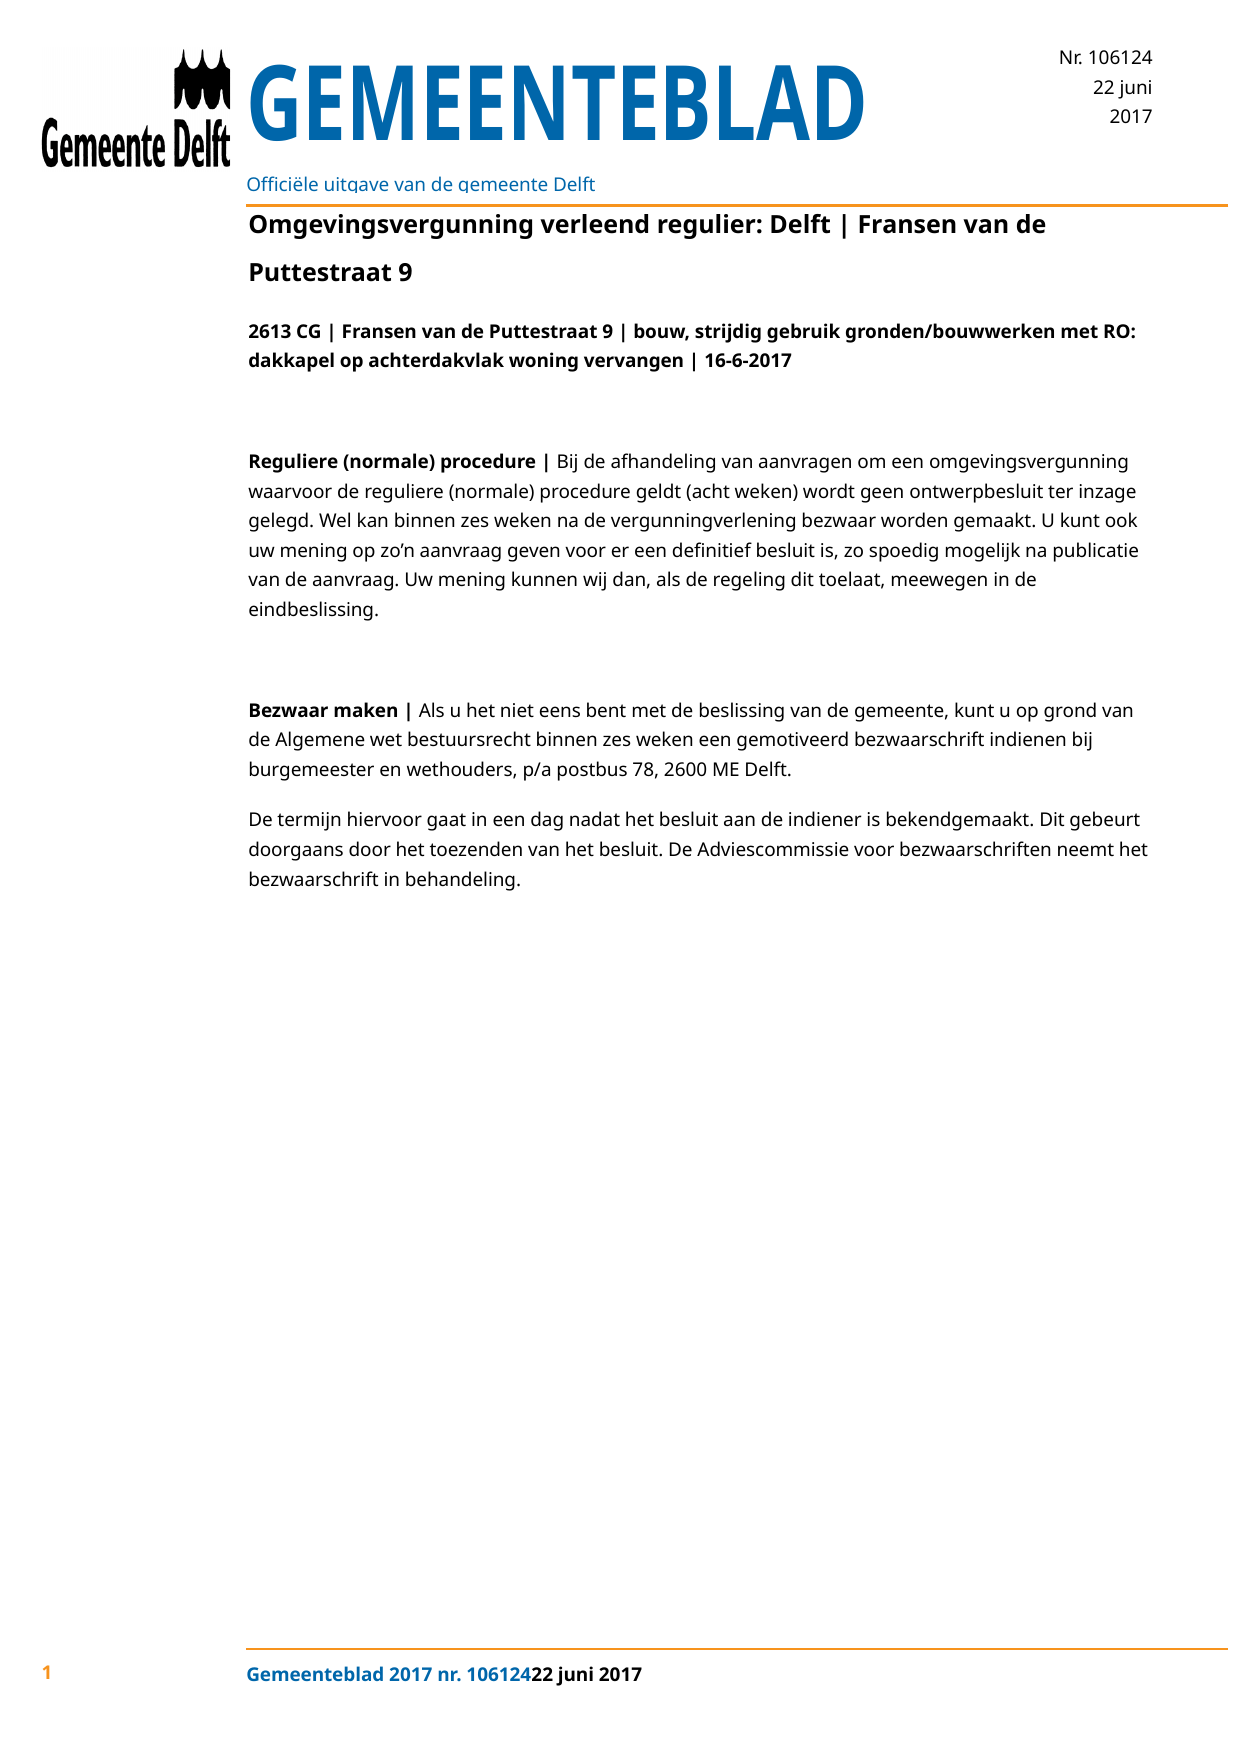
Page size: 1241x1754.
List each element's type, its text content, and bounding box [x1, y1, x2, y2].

text Bezwaar maken | Als u het niet eens bent met de beslissing van de gemeente, kunt u op grond van de Algemene wet bestuursrecht binnen zes weken een gemotiveerd bezwaarschrift indienen bij burgemeester en wethouders, p/a postbus 78, 2600 ME Delft. [248, 697, 1152, 782]
text De termijn hiervoor gaat in een dag nadat het besluit aan de indiener is bekendgemaakt. Dit gebeurt doorgaans door het toezenden van het besluit. De Adviescommissie voor bezwaarschriften neemt het bezwaarschrift in behandeling. [248, 807, 1152, 892]
picture [41, 47, 231, 172]
text 2613 CG | Fransen van de Puttestraat 9 | bouw, strijdig gebruik gronden/bouwwerken met RO: dakkapel op achterdakvlak woning vervangen | 16-6-2017 [248, 318, 1152, 373]
text Omgevingsvergunning verleend regulier: Delft | Fransen van de Puttestraat 9 [248, 207, 1152, 288]
text Reguliere (normale) procedure | Bij de afhandeling van aanvragen om een omgevingsvergunning waarvoor de reguliere (normale) procedure geldt (acht weken) wordt geen ontwerpbesluit ter inzage gelegd. Wel kan binnen zes weken na de vergunningverlening bezwaar worden gemaakt. U kunt ook uw mening op zo’n aanvraag geven voor er een definitief besluit is, zo spoedig mogelijk na publicatie van de aanvraag. Uw mening kunnen wij dan, als de regeling dit toelaat, meewegen in de eindbeslissing. [248, 448, 1152, 622]
